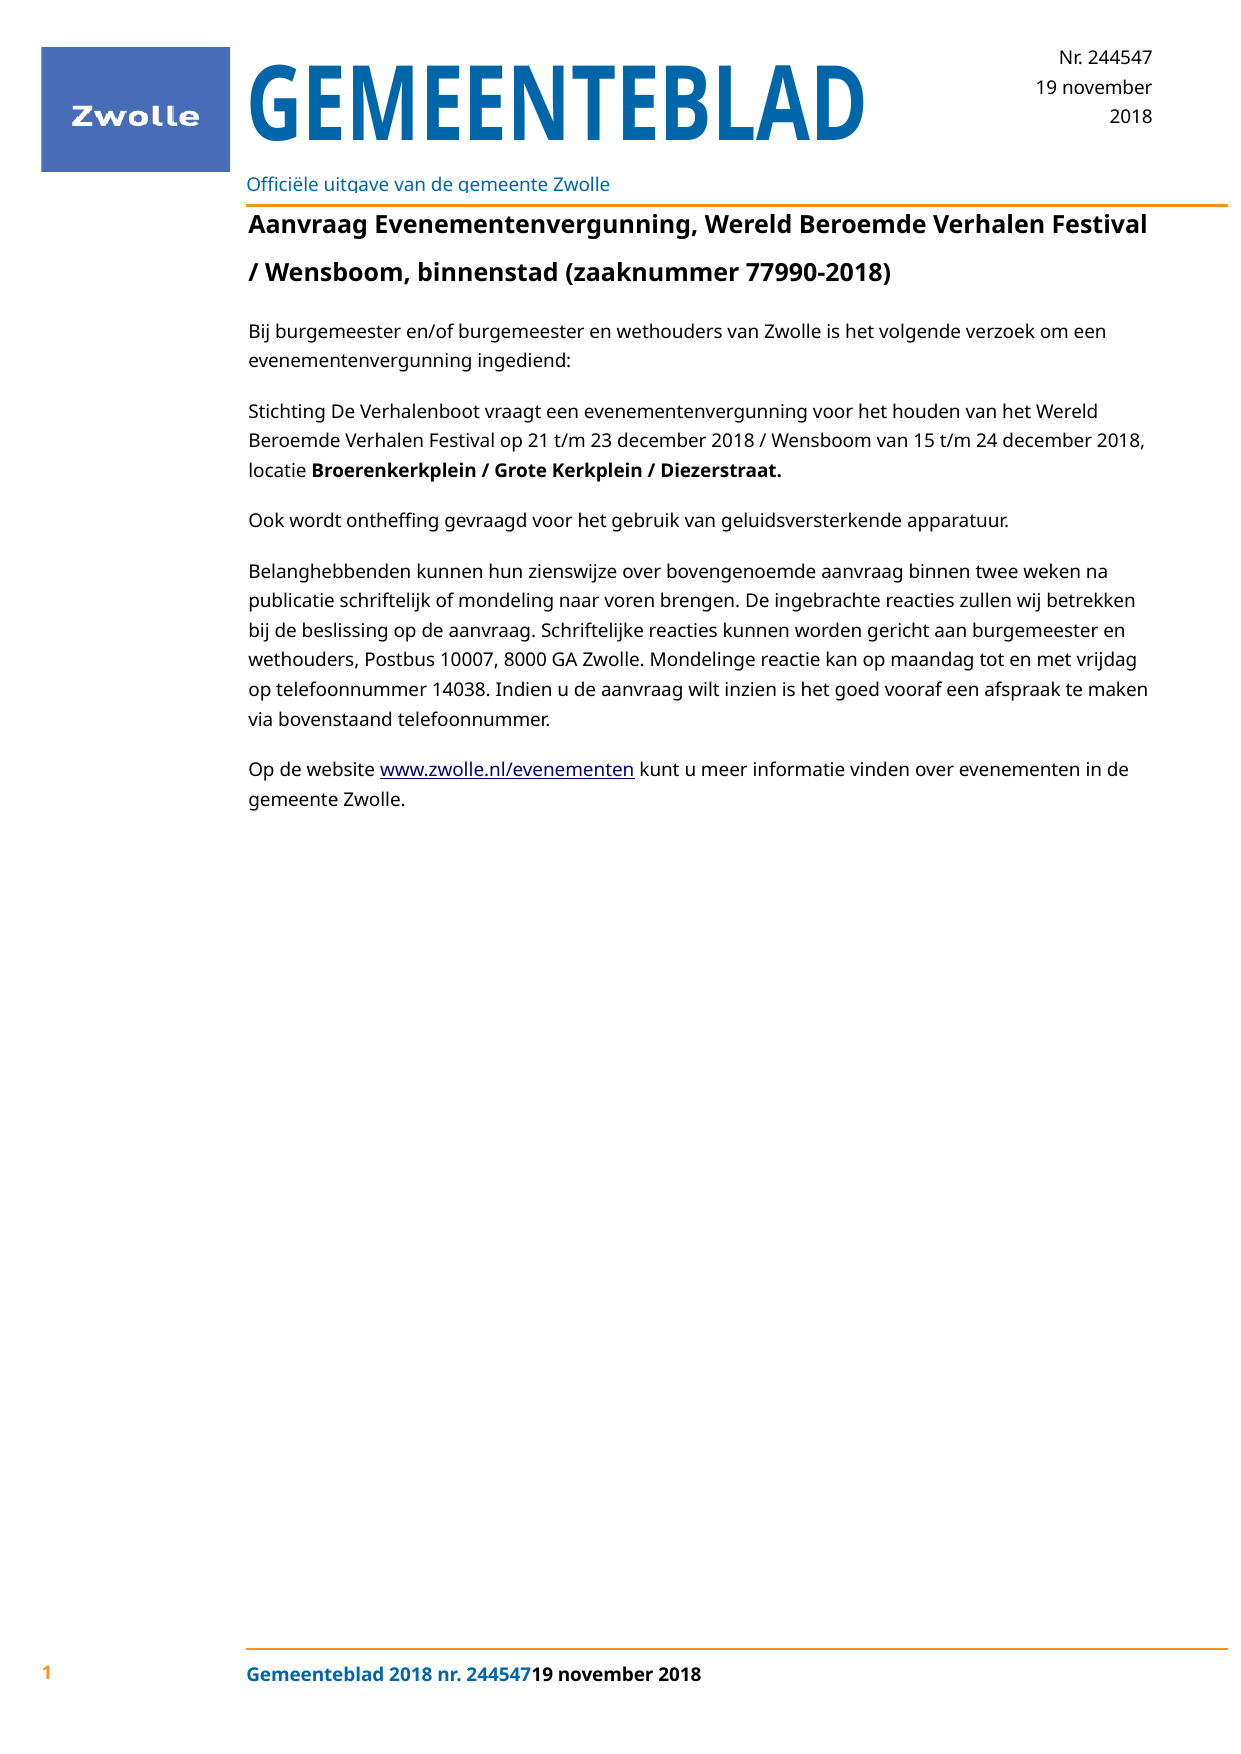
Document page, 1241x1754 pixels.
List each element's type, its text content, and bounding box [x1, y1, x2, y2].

text Belanghebbenden kunnen hun zienswijze over bovengenoemde aanvraag binnen twee weken na publicatie schriftelijk of mondeling naar voren brengen. De ingebrachte reacties zullen wij betrekken bij de beslissing op de aanvraag. Schriftelijke reacties kunnen worden gericht aan burgemeester en wethouders, Postbus 10007, 8000 GA Zwolle. Mondelinge reactie kan op maandag tot en met vrijdag op telefoonnummer 14038. Indien u de aanvraag wilt inzien is het goed vooraf een afspraak te maken via bovenstaand telefoonnummer. [248, 558, 1152, 732]
picture [41, 47, 231, 172]
text Bij burgemeester en/of burgemeester en wethouders van Zwolle is het volgende verzoek om een evenementenvergunning ingediend: [248, 318, 1152, 373]
text Stichting De Verhalenboot vraagt een evenementenvergunning voor het houden van het Wereld Beroemde Verhalen Festival op 21 t/m 23 december 2018 / Wensboom van 15 t/m 24 december 2018, locatie Broerenkerkplein / Grote Kerkplein / Diezerstraat. [248, 398, 1152, 483]
text Op de website www.zwolle.nl/evenementen kunt u meer informatie vinden over evenementen in de gemeente Zwolle. [248, 756, 1152, 812]
text Ook wordt ontheffing gevraagd voor het gebruik van geluidsversterkende apparatuur. [248, 507, 1152, 533]
text Aanvraag Evenementenvergunning, Wereld Beroemde Verhalen Festival / Wensboom, binnenstad (zaaknummer 77990-2018) [248, 207, 1152, 288]
